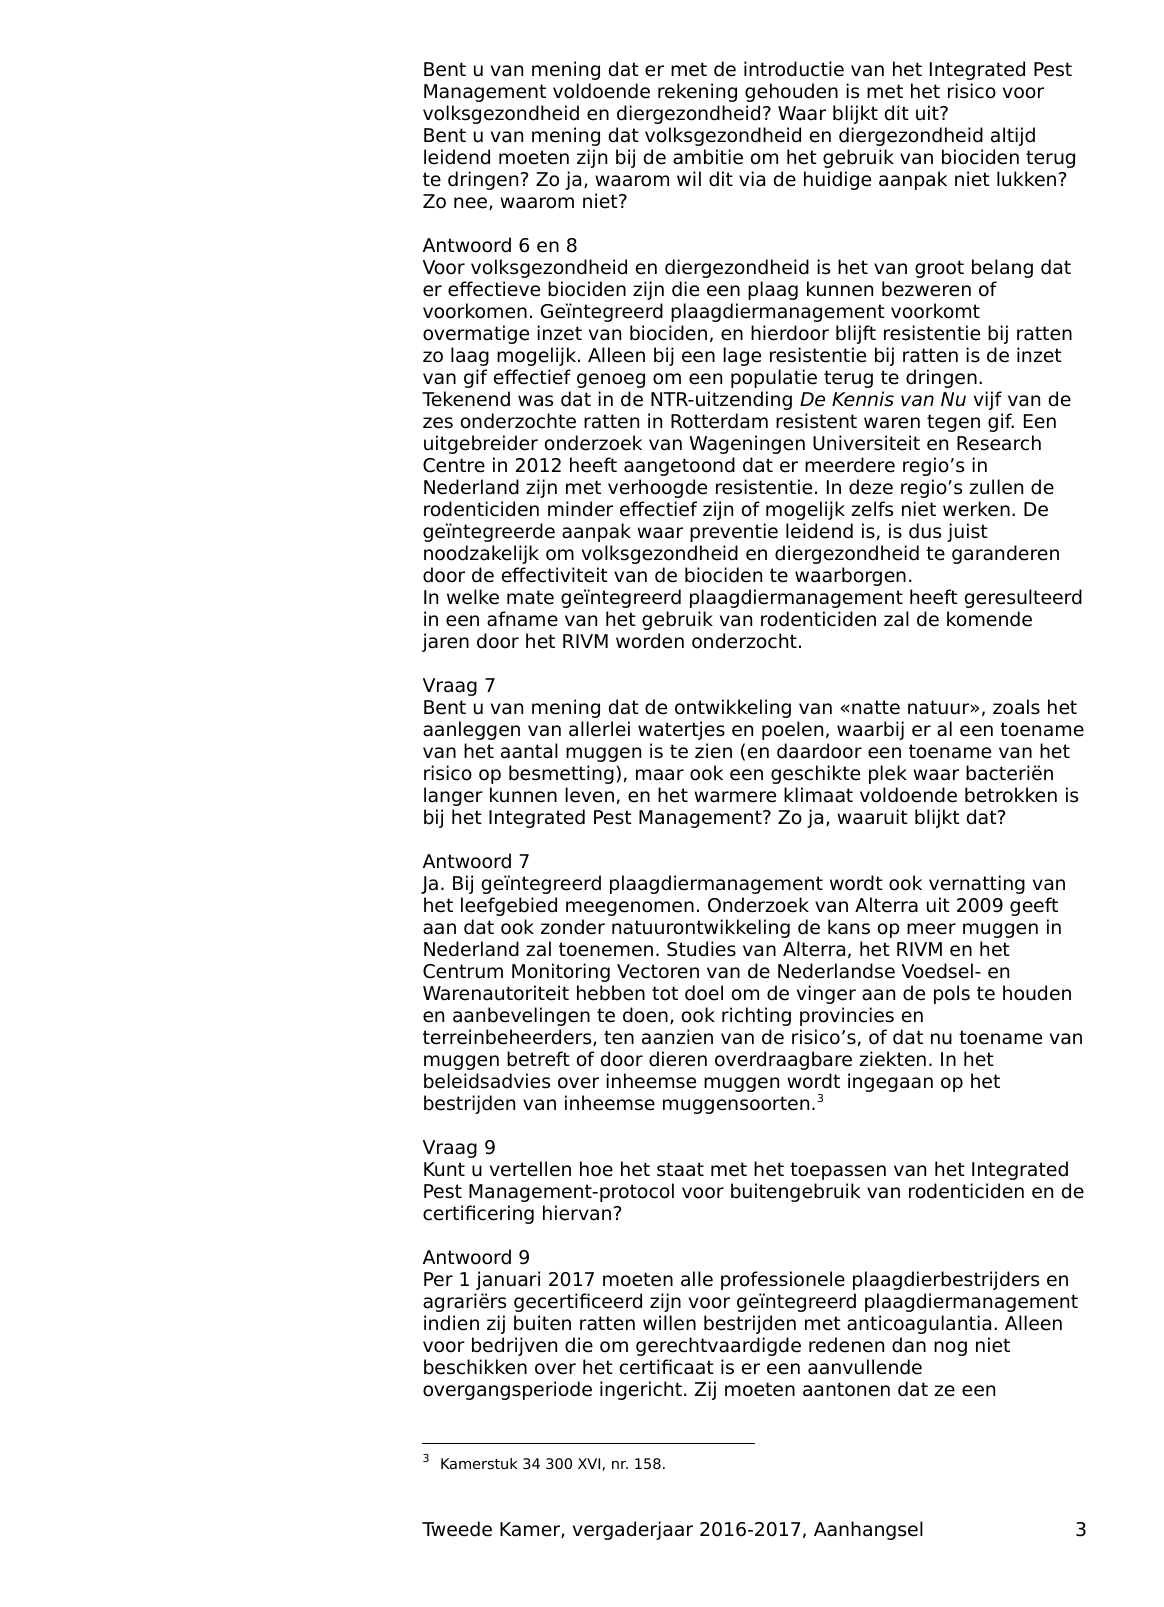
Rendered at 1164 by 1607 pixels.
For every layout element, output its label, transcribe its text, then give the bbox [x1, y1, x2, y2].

text Per 1 januari 2017 moeten alle professionele plaagdierbestrijders en agrariërs gecertificeerd zijn voor geïntegreerd plaagdiermanagement indien zij buiten ratten willen bestrijden met anticoagulantia. Alleen voor bedrijven die om gerechtvaardigde redenen dan nog niet beschikken over het certificaat is er een aanvullende overgangsperiode ingericht. Zij moeten aantonen dat ze een [422, 1269, 1087, 1401]
text Vraag 7 [422, 675, 1087, 697]
text Antwoord 7 [422, 851, 1087, 873]
text Bent u van mening dat volksgezondheid en diergezondheid altijd leidend moeten zijn bij de ambitie om het gebruik van biociden terug te dringen? Zo ja, waarom wil dit via de huidige aanpak niet lukken? Zo nee, waarom niet? [422, 125, 1087, 213]
text Bent u van mening dat de ontwikkeling van «natte natuur», zoals het aanleggen van allerlei watertjes en poelen, waarbij er al een toename van het aantal muggen is te zien (en daardoor een toename van het risico op besmetting), maar ook een geschikte plek waar bacteriën langer kunnen leven, en het warmere klimaat voldoende betrokken is bij het Integrated Pest Management? Zo ja, waaruit blijkt dat? [422, 697, 1087, 829]
text Vraag 9 [422, 1137, 1087, 1159]
text Bent u van mening dat er met de introductie van het Integrated Pest Management voldoende rekening gehouden is met het risico voor volksgezondheid en diergezondheid? Waar blijkt dit uit? [422, 59, 1087, 125]
text Tekenend was dat in de NTR-uitzending De Kennis van Nu vijf van de zes onderzochte ratten in Rotterdam resistent waren tegen gif. Een uitgebreider onderzoek van Wageningen Universiteit en Research Centre in 2012 heeft aangetoond dat er meerdere regio’s in Nederland zijn met verhoogde resistentie. In deze regio’s zullen de rodenticiden minder effectief zijn of mogelijk zelfs niet werken. De geïntegreerde aanpak waar preventie leidend is, is dus juist noodzakelijk om volksgezondheid en diergezondheid te garanderen door de effectiviteit van de biociden te waarborgen. [422, 389, 1087, 587]
text Kamerstuk 34 300 XVI, nr. 158. [422, 1452, 1087, 1474]
text Kunt u vertellen hoe het staat met het toepassen van het Integrated Pest Management-protocol voor buitengebruik van rodenticiden en de certificering hiervan? [422, 1159, 1087, 1225]
text Antwoord 9 [422, 1247, 1087, 1269]
text Voor volksgezondheid en diergezondheid is het van groot belang dat er effectieve biociden zijn die een plaag kunnen bezweren of voorkomen. Geïntegreerd plaagdiermanagement voorkomt overmatige inzet van biociden, en hierdoor blijft resistentie bij ratten zo laag mogelijk. Alleen bij een lage resistentie bij ratten is de inzet van gif effectief genoeg om een populatie terug te dringen. [422, 257, 1087, 389]
text Antwoord 6 en 8 [422, 235, 1087, 257]
text Ja. Bij geïntegreerd plaagdiermanagement wordt ook vernatting van het leefgebied meegenomen. Onderzoek van Alterra uit 2009 geeft aan dat ook zonder natuurontwikkeling de kans op meer muggen in Nederland zal toenemen. Studies van Alterra, het RIVM en het Centrum Monitoring Vectoren van de Nederlandse Voedsel- en Warenautoriteit hebben tot doel om de vinger aan de pols te houden en aanbevelingen te doen, ook richting provincies en terreinbeheerders, ten aanzien van de risico’s, of dat nu toename van muggen betreft of door dieren overdraagbare ziekten. In het beleidsadvies over inheemse muggen wordt ingegaan op het bestrijden van inheemse muggensoorten. [422, 873, 1087, 1115]
text In welke mate geïntegreerd plaagdiermanagement heeft geresulteerd in een afname van het gebruik van rodenticiden zal de komende jaren door het RIVM worden onderzocht. [422, 587, 1087, 653]
